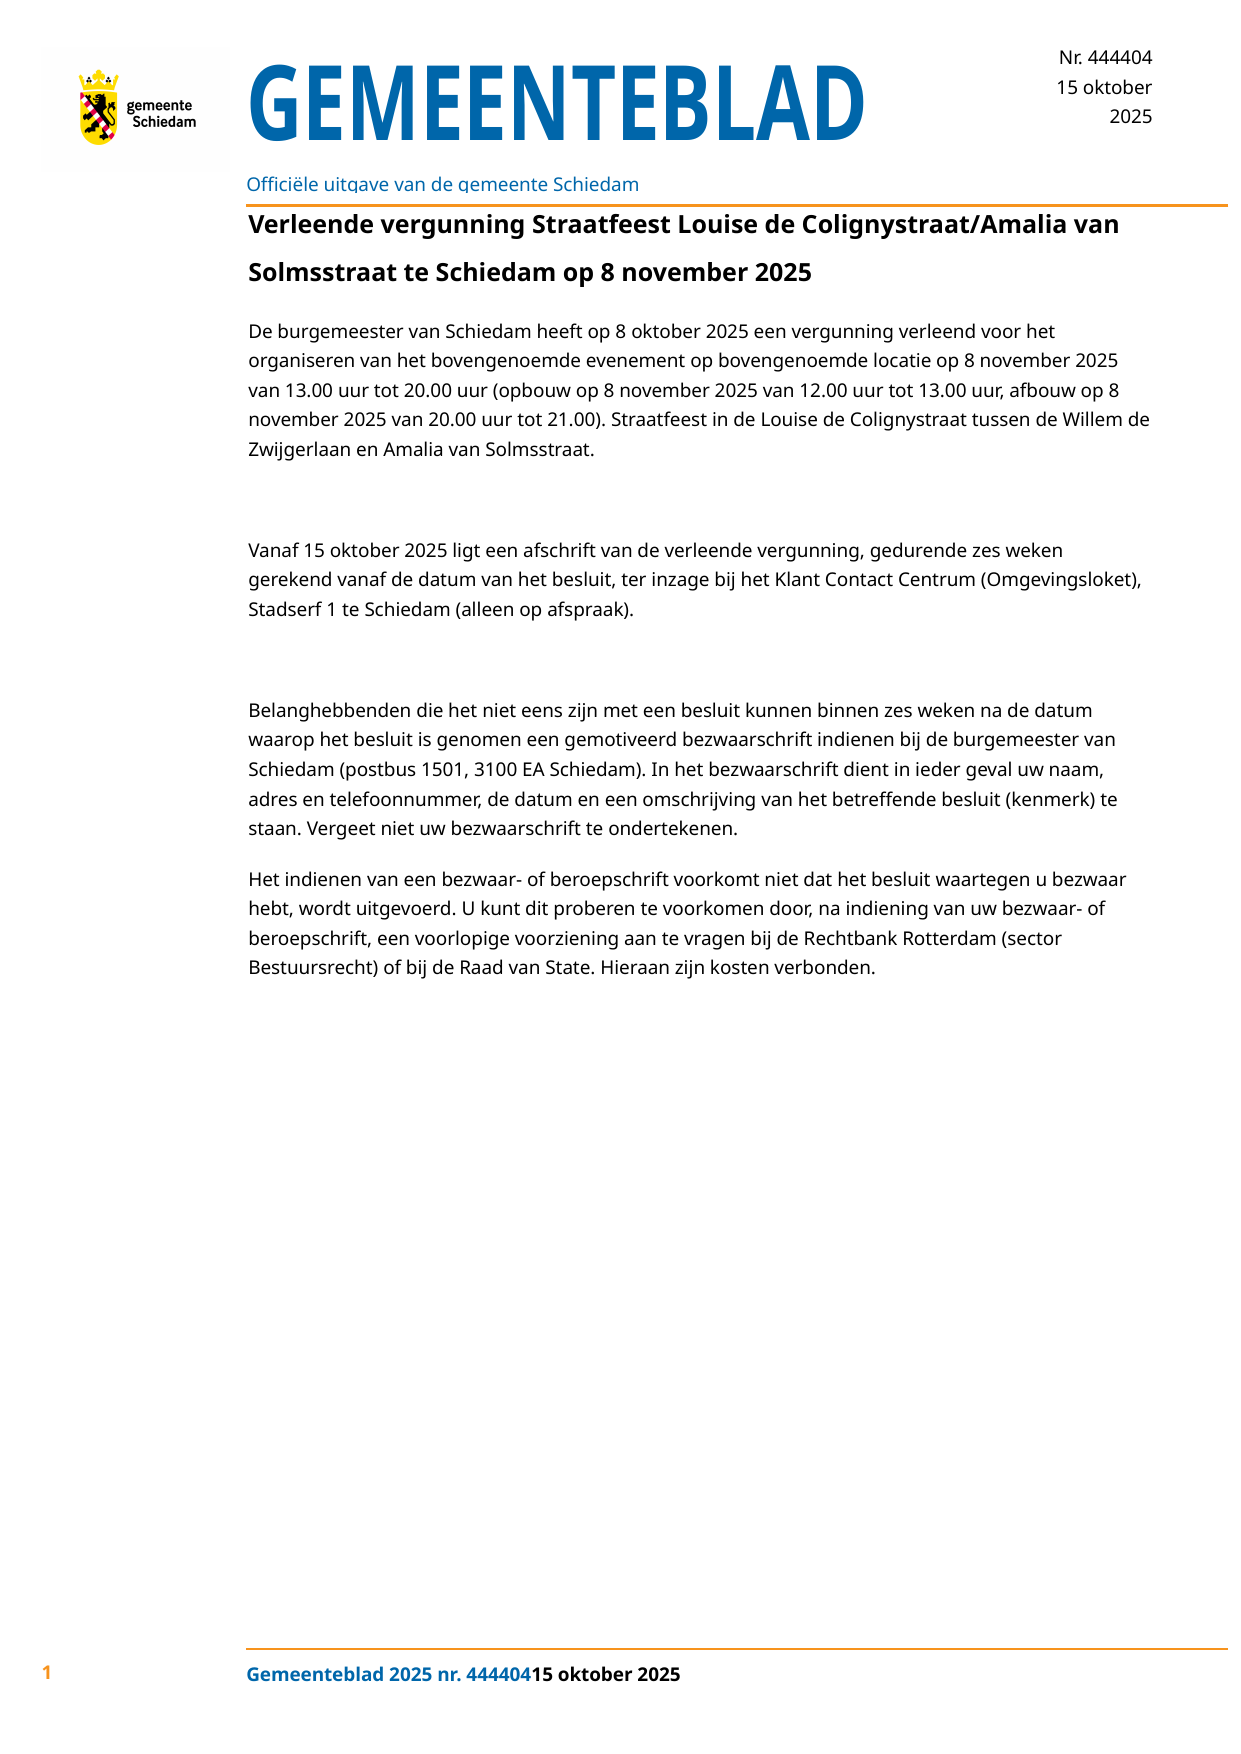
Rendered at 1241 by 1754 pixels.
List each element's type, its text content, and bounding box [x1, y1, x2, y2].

text Belanghebbenden die het niet eens zijn met een besluit kunnen binnen zes weken na de datum waarop het besluit is genomen een gemotiveerd bezwaarschrift indienen bij de burgemeester van Schiedam (postbus 1501, 3100 EA Schiedam). In het bezwaarschrift dient in ieder geval uw naam, adres en telefoonnummer, de datum en een omschrijving van het betreffende besluit (kenmerk) te staan. Vergeet niet uw bezwaarschrift te ondertekenen. [248, 697, 1152, 841]
text De burgemeester van Schiedam heeft op 8 oktober 2025 een vergunning verleend voor het organiseren van het bovengenoemde evenement op bovengenoemde locatie op 8 november 2025 van 13.00 uur tot 20.00 uur (opbouw op 8 november 2025 van 12.00 uur tot 13.00 uur, afbouw op 8 november 2025 van 20.00 uur tot 21.00). Straatfeest in de Louise de Colignystraat tussen de Willem de Zwijgerlaan en Amalia van Solmsstraat. [248, 318, 1152, 462]
picture [41, 47, 231, 172]
text Het indienen van een bezwaar- of beroepschrift voorkomt niet dat het besluit waartegen u bezwaar hebt, wordt uitgevoerd. U kunt dit proberen te voorkomen door, na indiening van uw bezwaar- of beroepschrift, een voorlopige voorziening aan te vragen bij de Rechtbank Rotterdam (sector Bestuursrecht) of bij de Raad van State. Hieraan zijn kosten verbonden. [248, 866, 1152, 980]
text Vanaf 15 oktober 2025 ligt een afschrift van de verleende vergunning, gedurende zes weken gerekend vanaf de datum van het besluit, ter inzage bij het Klant Contact Centrum (Omgevingsloket), Stadserf 1 te Schiedam (alleen op afspraak). [248, 537, 1152, 622]
text Verleende vergunning Straatfeest Louise de Colignystraat/Amalia van Solmsstraat te Schiedam op 8 november 2025 [248, 207, 1152, 288]
